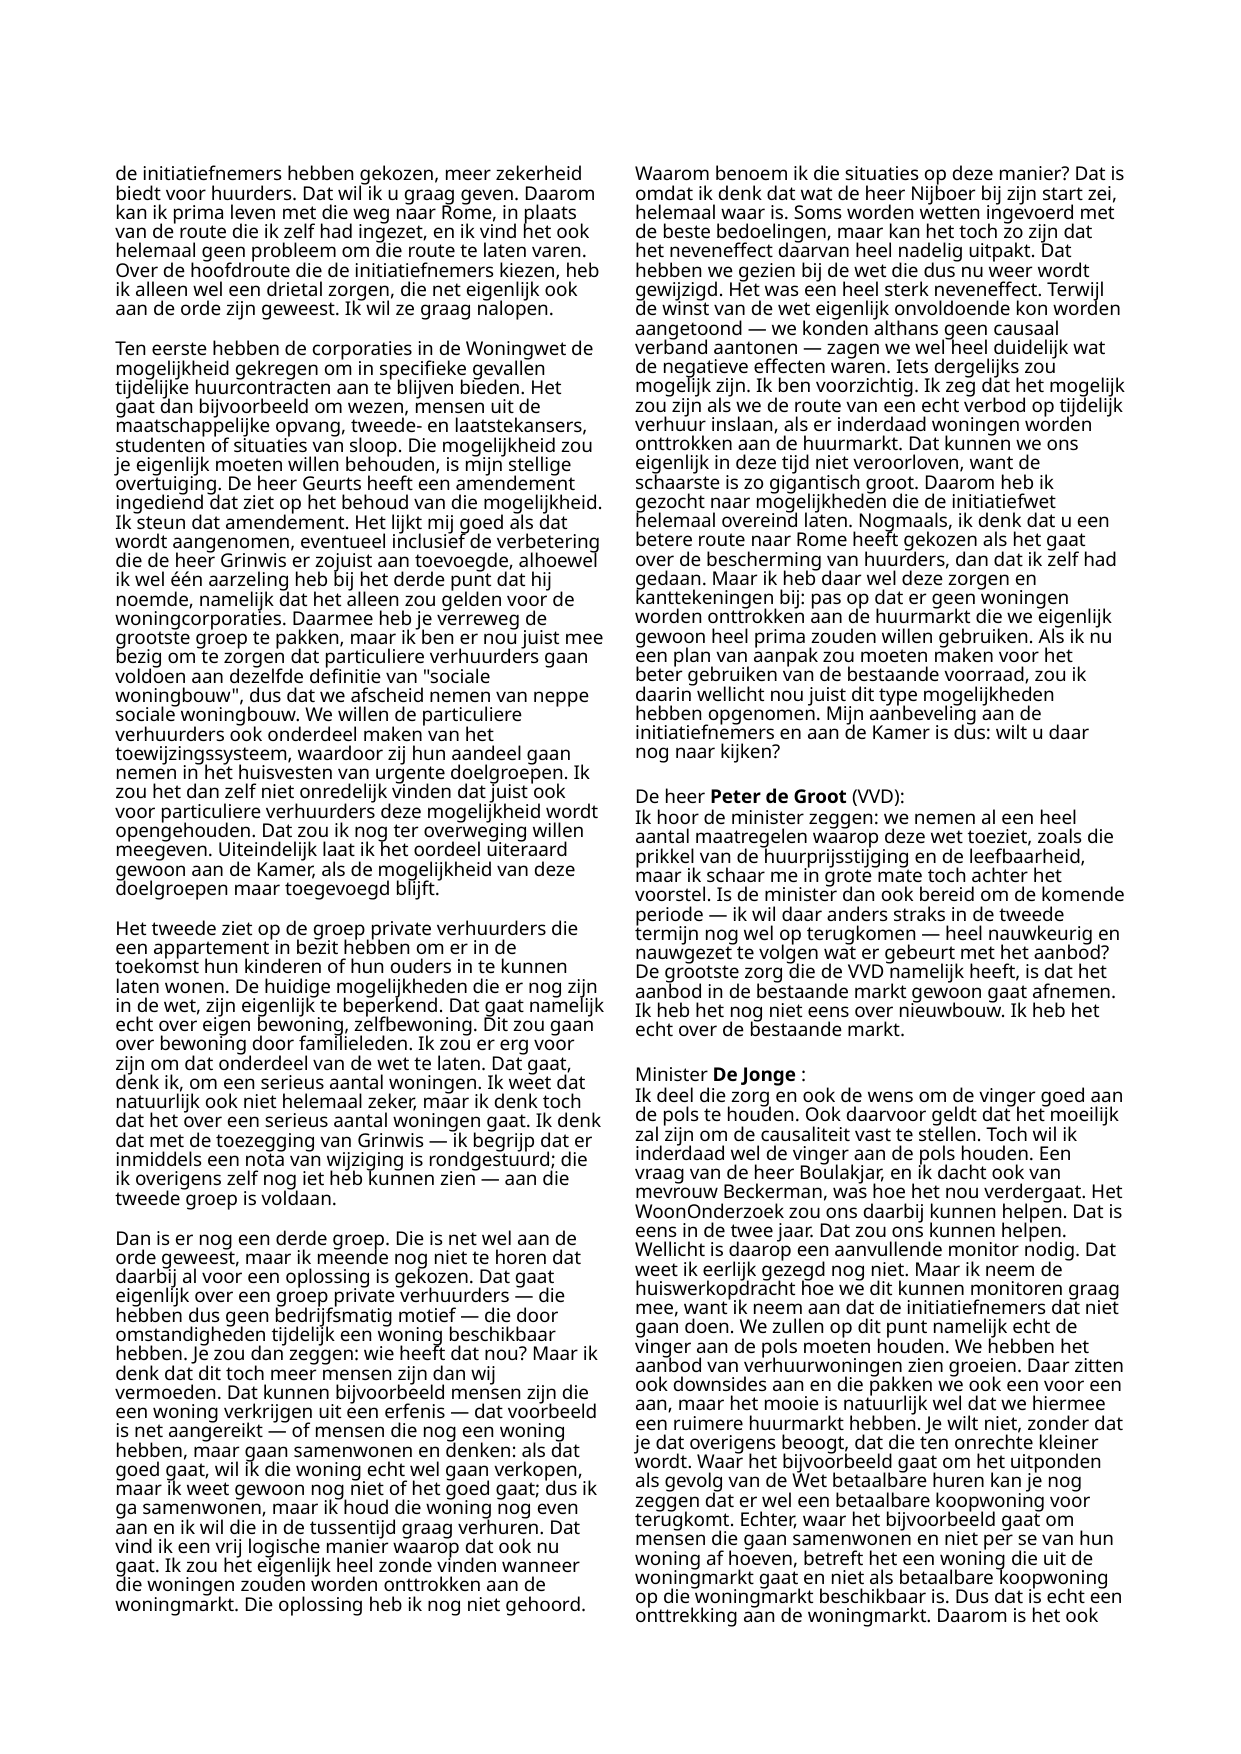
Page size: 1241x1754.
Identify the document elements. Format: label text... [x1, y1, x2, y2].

text De heer Peter de Groot (VVD): [635, 783, 1125, 809]
text Ik deel die zorg en ook de wens om de vinger goed aan de pols te houden. Ook daarvoor geldt dat het moeilijk zal zijn om de causaliteit vast te stellen. Toch wil ik inderdaad wel de vinger aan de pols houden. Een vraag van de heer Boulakjar, en ik dacht ook van mevrouw Beckerman, was hoe het nou verdergaat. Het WoonOnderzoek zou ons daarbij kunnen helpen. Dat is eens in de twee jaar. Dat zou ons kunnen helpen. Wellicht is daarop een aanvullende monitor nodig. Dat weet ik eerlijk gezegd nog niet. Maar ik neem de huiswerkopdracht hoe we dit kunnen monitoren graag mee, want ik neem aan dat de initiatiefnemers dat niet gaan doen. We zullen op dit punt namelijk echt de vinger aan de pols moeten houden. We hebben het aanbod van verhuurwoningen zien groeien. Daar zitten ook downsides aan en die pakken we ook een voor een aan, maar het mooie is natuurlijk wel dat we hiermee een ruimere huurmarkt hebben. Je wilt niet, zonder dat je dat overigens beoogt, dat die ten onrechte kleiner wordt. Waar het bijvoorbeeld gaat om het uitponden als gevolg van de Wet betaalbare huren kan je nog zeggen dat er wel een betaalbare koopwoning voor terugkomt. Echter, waar het bijvoorbeeld gaat om mensen die gaan samenwonen en niet per se van hun woning af hoeven, betreft het een woning die uit de woningmarkt gaat en niet als betaalbare koopwoning op die woningmarkt beschikbaar is. Dus dat is echt een onttrekking aan de woningmarkt. Daarom is het ook [635, 1087, 1125, 1627]
text Minister De Jonge : [635, 1061, 1125, 1087]
text Ten eerste hebben de corporaties in de Woningwet de mogelijkheid gekregen om in specifieke gevallen tijdelijke huurcontracten aan te blijven bieden. Het gaat dan bijvoorbeeld om wezen, mensen uit de maatschappelijke opvang, tweede- en laatstekansers, studenten of situaties van sloop. Die mogelijkheid zou je eigenlijk moeten willen behouden, is mijn stellige overtuiging. De heer Geurts heeft een amendement ingediend dat ziet op het behoud van die mogelijkheid. Ik steun dat amendement. Het lijkt mij goed als dat wordt aangenomen, eventueel inclusief de verbetering die de heer Grinwis er zojuist aan toevoegde, alhoewel ik wel één aarzeling heb bij het derde punt dat hij noemde, namelijk dat het alleen zou gelden voor de woningcorporaties. Daarmee heb je verreweg de grootste groep te pakken, maar ik ben er nou juist mee bezig om te zorgen dat particuliere verhuurders gaan voldoen aan dezelfde definitie van "sociale woningbouw", dus dat we afscheid nemen van neppe sociale woningbouw. We willen de particuliere verhuurders ook onderdeel maken van het toewijzingssysteem, waardoor zij hun aandeel gaan nemen in het huisvesten van urgente doelgroepen. Ik zou het dan zelf niet onredelijk vinden dat juist ook voor particuliere verhuurders deze mogelijkheid wordt opengehouden. Dat zou ik nog ter overweging willen meegeven. Uiteindelijk laat ik het oordeel uiteraard gewoon aan de Kamer, als de mogelijkheid van deze doelgroepen maar toegevoegd blijft. [115, 340, 605, 899]
text Waarom benoem ik die situaties op deze manier? Dat is omdat ik denk dat wat de heer Nijboer bij zijn start zei, helemaal waar is. Soms worden wetten ingevoerd met de beste bedoelingen, maar kan het toch zo zijn dat het neveneffect daarvan heel nadelig uitpakt. Dat hebben we gezien bij de wet die dus nu weer wordt gewijzigd. Het was een heel sterk neveneffect. Terwijl de winst van de wet eigenlijk onvoldoende kon worden aangetoond — we konden althans geen causaal verband aantonen — zagen we wel heel duidelijk wat de negatieve effecten waren. Iets dergelijks zou mogelijk zijn. Ik ben voorzichtig. Ik zeg dat het mogelijk zou zijn als we de route van een echt verbod op tijdelijk verhuur inslaan, als er inderdaad woningen worden onttrokken aan de huurmarkt. Dat kunnen we ons eigenlijk in deze tijd niet veroorloven, want de schaarste is zo gigantisch groot. Daarom heb ik gezocht naar mogelijkheden die de initiatiefwet helemaal overeind laten. Nogmaals, ik denk dat u een betere route naar Rome heeft gekozen als het gaat over de bescherming van huurders, dan dat ik zelf had gedaan. Maar ik heb daar wel deze zorgen en kanttekeningen bij: pas op dat er geen woningen worden onttrokken aan de huurmarkt die we eigenlijk gewoon heel prima zouden willen gebruiken. Als ik nu een plan van aanpak zou moeten maken voor het beter gebruiken van de bestaande voorraad, zou ik daarin wellicht nou juist dit type mogelijkheden hebben opgenomen. Mijn aanbeveling aan de initiatiefnemers en aan de Kamer is dus: wilt u daar nog naar kijken? [635, 165, 1125, 763]
text Ik hoor de minister zeggen: we nemen al een heel aantal maatregelen waarop deze wet toeziet, zoals die prikkel van de huurprijsstijging en de leefbaarheid, maar ik schaar me in grote mate toch achter het voorstel. Is de minister dan ook bereid om de komende periode — ik wil daar anders straks in de tweede termijn nog wel op terugkomen — heel nauwkeurig en nauwgezet te volgen wat er gebeurt met het aanbod? De grootste zorg die de VVD namelijk heeft, is dat het aanbod in de bestaande markt gewoon gaat afnemen. Ik heb het nog niet eens over nieuwbouw. Ik heb het echt over de bestaande markt. [635, 809, 1125, 1041]
text de initiatiefnemers hebben gekozen, meer zekerheid biedt voor huurders. Dat wil ik u graag geven. Daarom kan ik prima leven met die weg naar Rome, in plaats van de route die ik zelf had ingezet, en ik vind het ook helemaal geen probleem om die route te laten varen. Over de hoofdroute die de initiatiefnemers kiezen, heb ik alleen wel een drietal zorgen, die net eigenlijk ook aan de orde zijn geweest. Ik wil ze graag nalopen. [115, 165, 605, 319]
text Het tweede ziet op de groep private verhuurders die een appartement in bezit hebben om er in de toekomst hun kinderen of hun ouders in te kunnen laten wonen. De huidige mogelijkheden die er nog zijn in de wet, zijn eigenlijk te beperkend. Dat gaat namelijk echt over eigen bewoning, zelfbewoning. Dit zou gaan over bewoning door familieleden. Ik zou er erg voor zijn om dat onderdeel van de wet te laten. Dat gaat, denk ik, om een serieus aantal woningen. Ik weet dat natuurlijk ook niet helemaal zeker, maar ik denk toch dat het over een serieus aantal woningen gaat. Ik denk dat met de toezegging van Grinwis — ik begrijp dat er inmiddels een nota van wijziging is rondgestuurd; die ik overigens zelf nog iet heb kunnen zien — aan die tweede groep is voldaan. [115, 920, 605, 1209]
text Dan is er nog een derde groep. Die is net wel aan de orde geweest, maar ik meende nog niet te horen dat daarbij al voor een oplossing is gekozen. Dat gaat eigenlijk over een groep private verhuurders — die hebben dus geen bedrijfsmatig motief — die door omstandigheden tijdelijk een woning beschikbaar hebben. Je zou dan zeggen: wie heeft dat nou? Maar ik denk dat dit toch meer mensen zijn dan wij vermoeden. Dat kunnen bijvoorbeeld mensen zijn die een woning verkrijgen uit een erfenis — dat voorbeeld is net aangereikt — of mensen die nog een woning hebben, maar gaan samenwonen en denken: als dat goed gaat, wil ik die woning echt wel gaan verkopen, maar ik weet gewoon nog niet of het goed gaat; dus ik ga samenwonen, maar ik houd die woning nog even aan en ik wil die in de tussentijd graag verhuren. Dat vind ik een vrij logische manier waarop dat ook nu gaat. Ik zou het eigenlijk heel zonde vinden wanneer die woningen zouden worden onttrokken aan de woningmarkt. Die oplossing heb ik nog niet gehoord. [115, 1229, 605, 1615]
